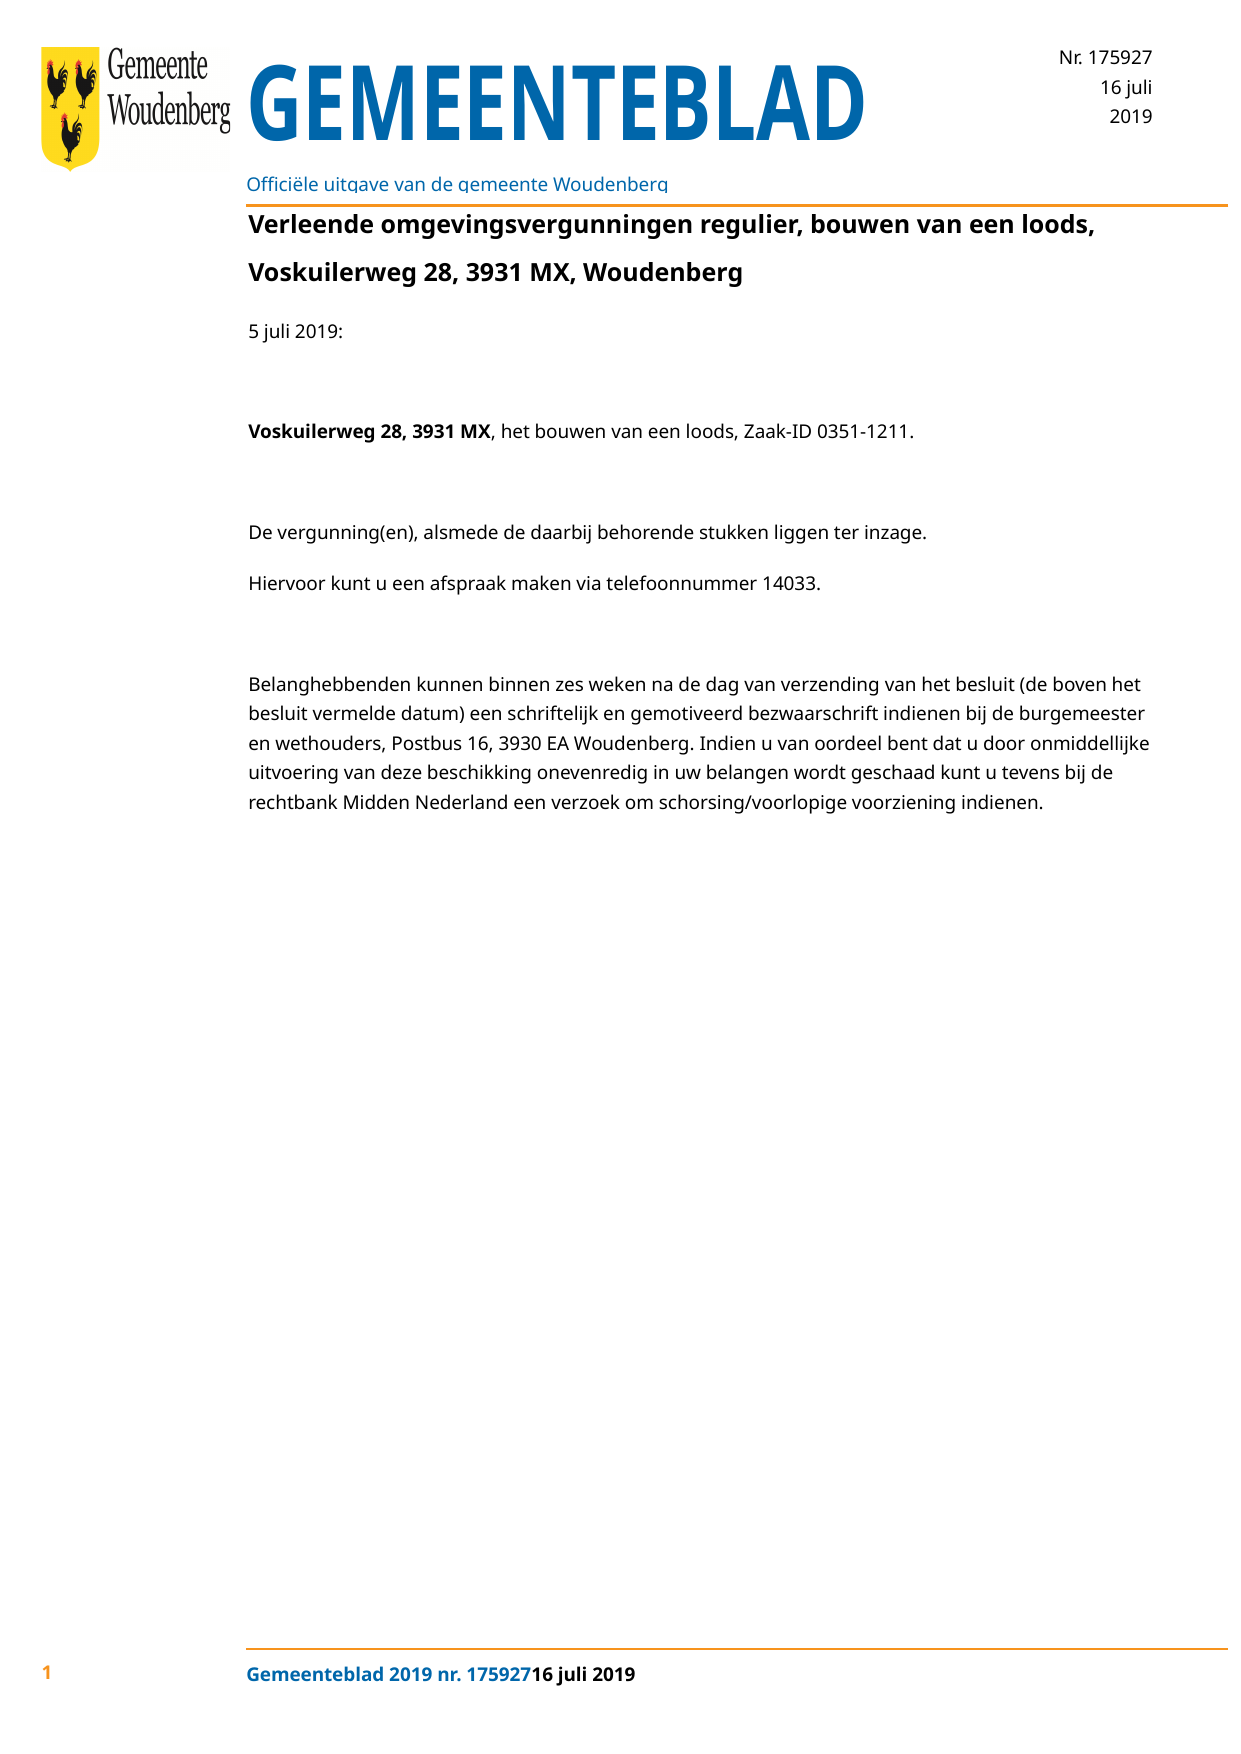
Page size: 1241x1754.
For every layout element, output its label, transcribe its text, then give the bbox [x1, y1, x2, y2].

picture [41, 47, 231, 172]
text Belanghebbenden kunnen binnen zes weken na de dag van verzending van het besluit (de boven het besluit vermelde datum) een schriftelijk en gemotiveerd bezwaarschrift indienen bij de burgemeester en wethouders, Postbus 16, 3930 EA Woudenberg. Indien u van oordeel bent dat u door onmiddellijke uitvoering van deze beschikking onevenredig in uw belangen wordt geschaad kunt u tevens bij de rechtbank Midden Nederland een verzoek om schorsing/voorlopige voorziening indienen. [248, 671, 1152, 815]
text Hiervoor kunt u een afspraak maken via telefoonnummer 14033. [248, 570, 1152, 596]
text Verleende omgevingsvergunningen regulier, bouwen van een loods, Voskuilerweg 28, 3931 MX, Woudenberg [248, 207, 1152, 288]
text De vergunning(en), alsmede de daarbij behorende stukken liggen ter inzage. [248, 519, 1152, 545]
text 5 juli 2019: [248, 318, 1152, 344]
text Voskuilerweg 28, 3931 MX, het bouwen van een loods, Zaak-ID 0351-1211. [248, 419, 1152, 444]
